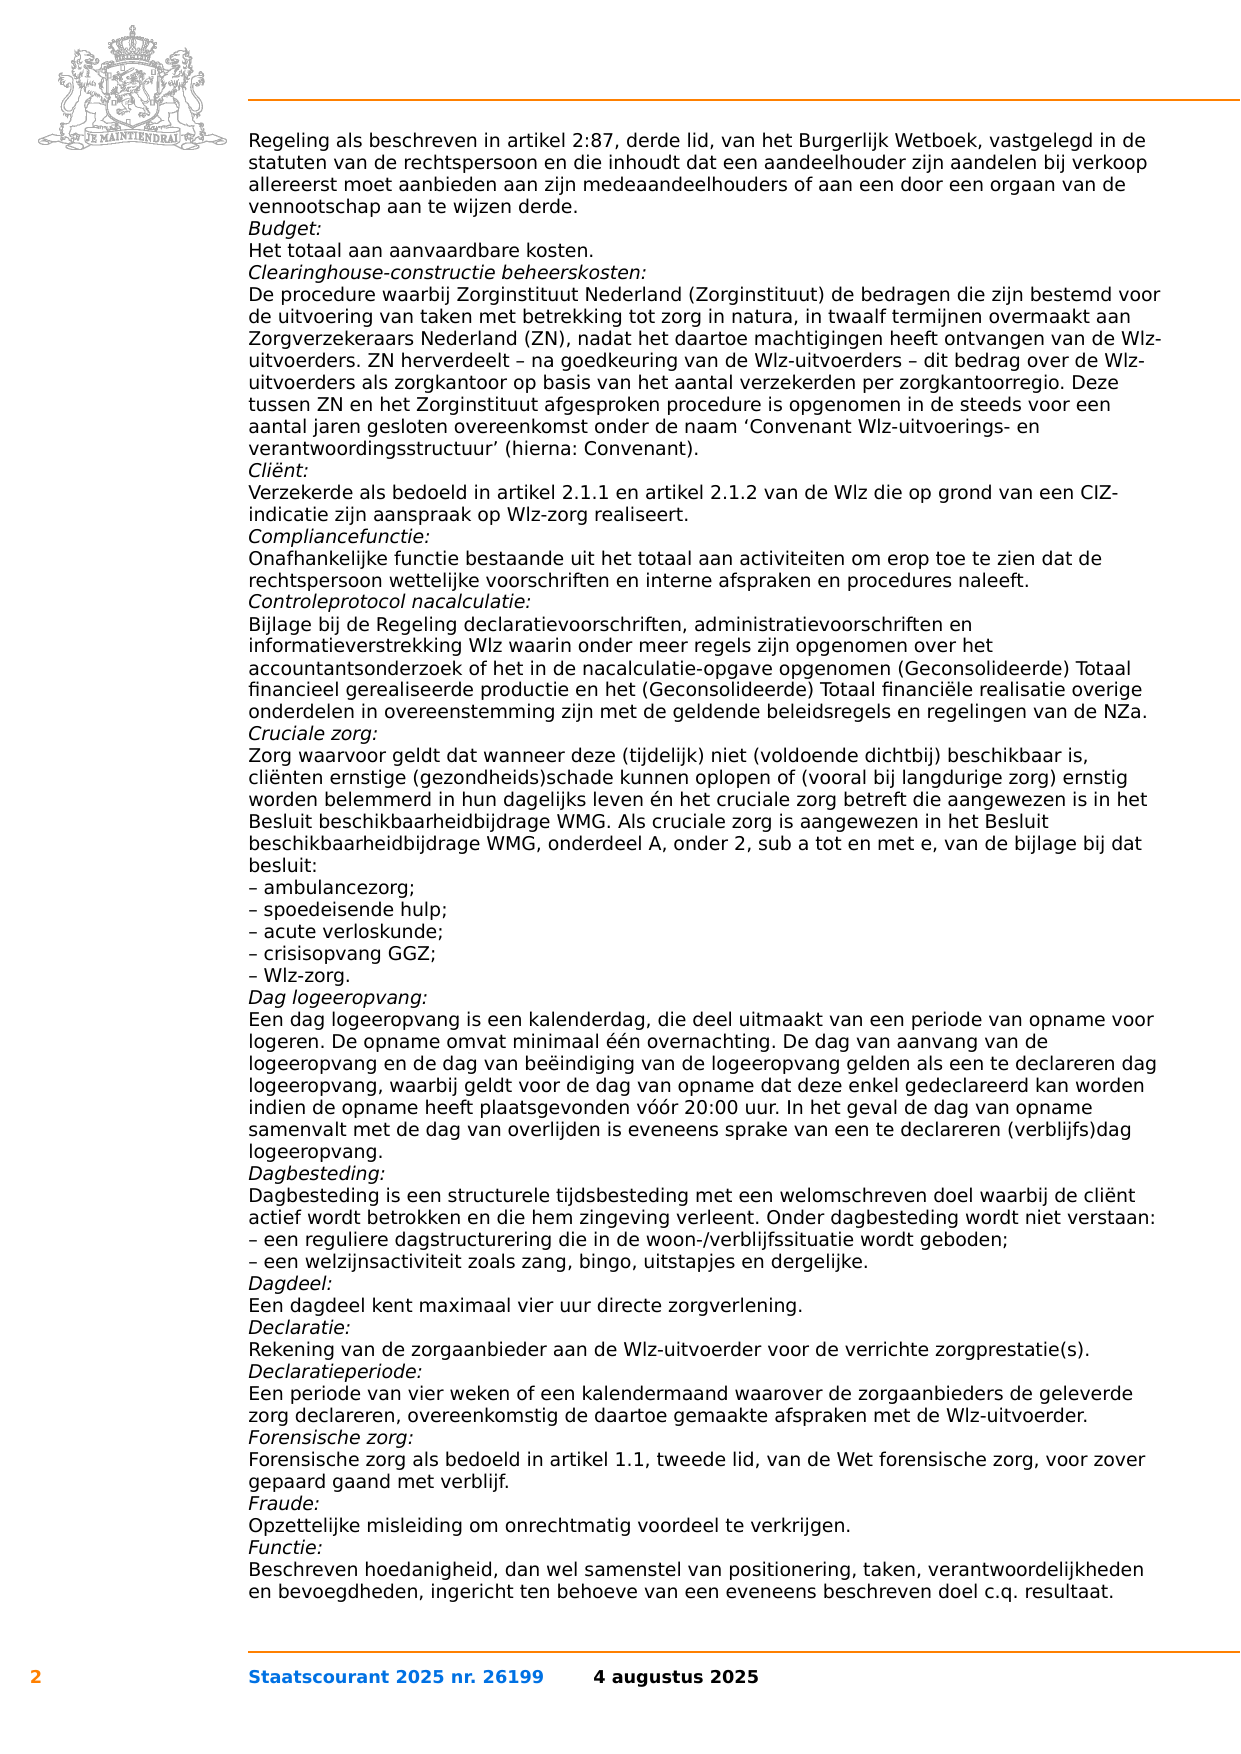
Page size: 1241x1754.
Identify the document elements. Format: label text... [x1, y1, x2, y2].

text Opzettelijke misleiding om onrechtmatig voordeel te verkrijgen. [248, 1514, 1163, 1537]
text Dagbesteding is een structurele tijdsbesteding met een welomschreven doel waarbij de cliënt actief wordt betrokken en die hem zingeving verleent. Onder dagbesteding wordt niet verstaan: [248, 1185, 1163, 1229]
text Forensische zorg als bedoeld in artikel 1.1, tweede lid, van de Wet forensische zorg, voor zover gepaard gaand met verblijf. [248, 1449, 1163, 1493]
text Controleprotocol nacalculatie: [248, 591, 1163, 613]
text Regeling als beschreven in artikel 2:87, derde lid, van het Burgerlijk Wetboek, vastgelegd in de statuten van de rechtspersoon en die inhoudt dat een aandeelhouder zijn aandelen bij verkoop allereerst moet aanbieden aan zijn medeaandeelhouders of aan een door een orgaan van de vennootschap aan te wijzen derde. [248, 130, 1163, 218]
text Verzekerde als bedoeld in artikel 2.1.1 en artikel 2.1.2 van de Wlz die op grond van een CIZ-indicatie zijn aanspraak op Wlz-zorg realiseert. [248, 482, 1163, 526]
text Onafhankelijke functie bestaande uit het totaal aan activiteiten om erop toe te zien dat de rechtspersoon wettelijke voorschriften en interne afspraken en procedures naleeft. [248, 547, 1163, 591]
text – spoedeisende hulp; [248, 899, 1163, 921]
text Cliënt: [248, 459, 1163, 482]
text – acute verloskunde; [248, 921, 1163, 943]
text Een dagdeel kent maximaal vier uur directe zorgverlening. [248, 1295, 1163, 1317]
text – Wlz-zorg. [248, 965, 1163, 987]
text Functie: [248, 1537, 1163, 1558]
text Het totaal aan aanvaardbare kosten. [248, 240, 1163, 262]
text Dag logeeropvang: [248, 987, 1163, 1009]
text Zorg waarvoor geldt dat wanneer deze (tijdelijk) niet (voldoende dichtbij) beschikbaar is, cliënten ernstige (gezondheids)schade kunnen oplopen of (vooral bij langdurige zorg) ernstig worden belemmerd in hun dagelijks leven én het cruciale zorg betreft die aangewezen is in het Besluit beschikbaarheidbijdrage WMG. Als cruciale zorg is aangewezen in het Besluit beschikbaarheidbijdrage WMG, onderdeel A, onder 2, sub a tot en met e, van de bijlage bij dat besluit: [248, 745, 1163, 877]
text – crisisopvang GGZ; [248, 943, 1163, 965]
text Dagdeel: [248, 1273, 1163, 1295]
text Declaratie: [248, 1317, 1163, 1339]
text Rekening van de zorgaanbieder aan de Wlz-uitvoerder voor de verrichte zorgprestatie(s). [248, 1339, 1163, 1361]
text Compliancefunctie: [248, 526, 1163, 547]
text Een periode van vier weken of een kalendermaand waarover de zorgaanbieders de geleverde zorg declareren, overeenkomstig de daartoe gemaakte afspraken met de Wlz-uitvoerder. [248, 1383, 1163, 1427]
text Bijlage bij de Regeling declaratievoorschriften, administratievoorschriften en informatieverstrekking Wlz waarin onder meer regels zijn opgenomen over het accountantsonderzoek of het in de nacalculatie-opgave opgenomen (Geconsolideerde) Totaal financieel gerealiseerde productie en het (Geconsolideerde) Totaal financiële realisatie overige onderdelen in overeenstemming zijn met de geldende beleidsregels en regelingen van de NZa. [248, 613, 1163, 723]
text – ambulancezorg; [248, 877, 1163, 899]
text De procedure waarbij Zorginstituut Nederland (Zorginstituut) de bedragen die zijn bestemd voor de uitvoering van taken met betrekking tot zorg in natura, in twaalf termijnen overmaakt aan Zorgverzekeraars Nederland (ZN), nadat het daartoe machtigingen heeft ontvangen van de Wlz-uitvoerders. ZN herverdeelt – na goedkeuring van de Wlz-uitvoerders – dit bedrag over de Wlz-uitvoerders als zorgkantoor op basis van het aantal verzekerden per zorgkantoorregio. Deze tussen ZN en het Zorginstituut afgesproken procedure is opgenomen in de steeds voor een aantal jaren gesloten overeenkomst onder de naam ‘Convenant Wlz-uitvoerings- en verantwoordingsstructuur’ (hierna: Convenant). [248, 284, 1163, 459]
text Fraude: [248, 1493, 1163, 1514]
text Budget: [248, 218, 1163, 240]
text Een dag logeeropvang is een kalenderdag, die deel uitmaakt van een periode van opname voor logeren. De opname omvat minimaal één overnachting. De dag van aanvang van de logeeropvang en de dag van beëindiging van de logeeropvang gelden als een te declareren dag logeeropvang, waarbij geldt voor de dag van opname dat deze enkel gedeclareerd kan worden indien de opname heeft plaatsgevonden vóór 20:00 uur. In het geval de dag van opname samenvalt met de dag van overlijden is eveneens sprake van een te declareren (verblijfs)dag logeeropvang. [248, 1009, 1163, 1163]
text – een welzijnsactiviteit zoals zang, bingo, uitstapjes en dergelijke. [248, 1251, 1163, 1273]
text Clearinghouse-constructie beheerskosten: [248, 262, 1163, 284]
text – een reguliere dagstructurering die in de woon-/verblijfssituatie wordt geboden; [248, 1229, 1163, 1251]
text Beschreven hoedanigheid, dan wel samenstel van positionering, taken, verantwoordelijkheden en bevoegdheden, ingericht ten behoeve van een eveneens beschreven doel c.q. resultaat. [248, 1558, 1163, 1602]
text Dagbesteding: [248, 1163, 1163, 1185]
text Declaratieperiode: [248, 1361, 1163, 1383]
picture [38, 25, 227, 150]
text Forensische zorg: [248, 1427, 1163, 1449]
text Cruciale zorg: [248, 723, 1163, 745]
